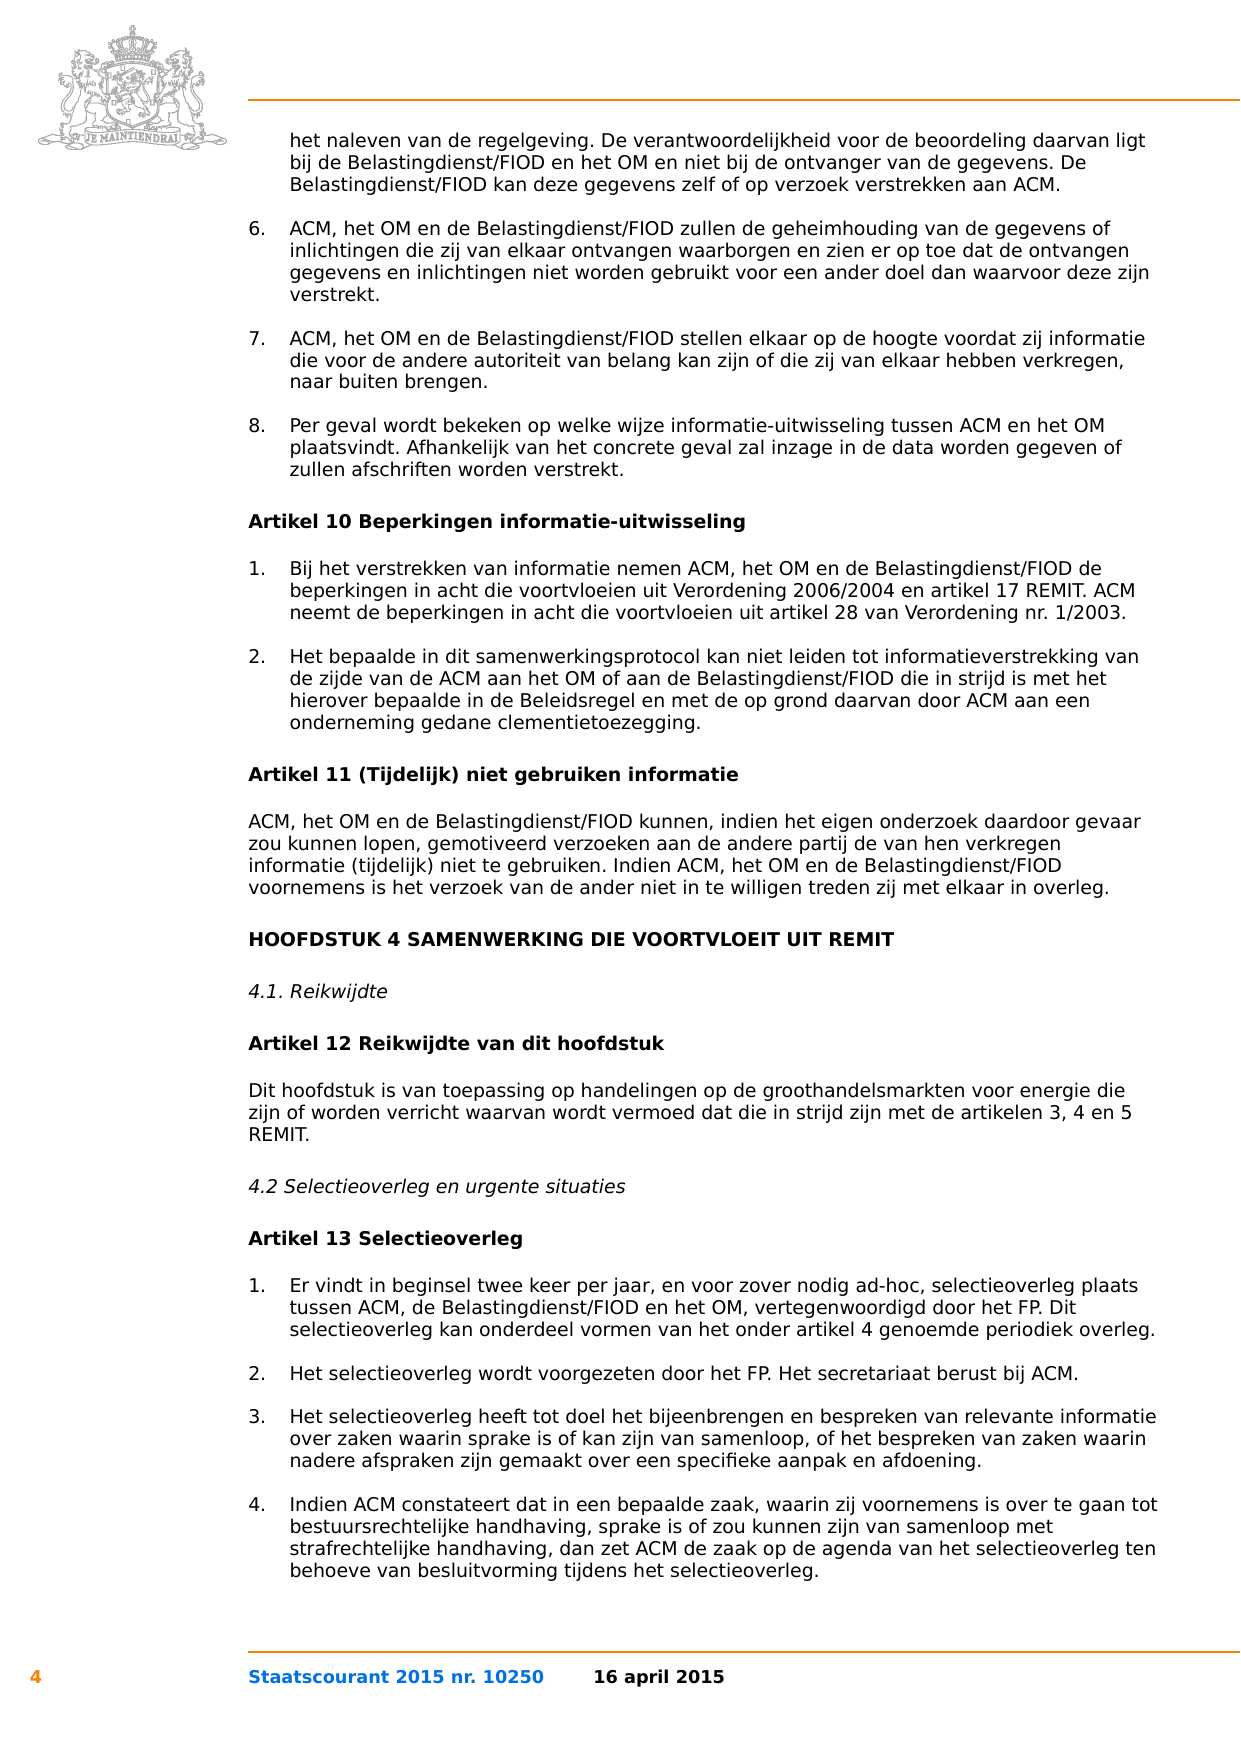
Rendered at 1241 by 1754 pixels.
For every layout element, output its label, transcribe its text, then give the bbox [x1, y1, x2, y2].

text 8. Per geval wordt bekeken op welke wijze informatie-uitwisseling tussen ACM en het OM plaatsvindt. Afhankelijk van het concrete geval zal inzage in de data worden gegeven of zullen afschriften worden verstrekt. [248, 415, 1163, 481]
text 7. ACM, het OM en de Belastingdienst/FIOD stellen elkaar op de hoogte voordat zij informatie die voor de andere autoriteit van belang kan zijn of die zij van elkaar hebben verkregen, naar buiten brengen. [248, 327, 1163, 393]
subtitle HOOFDSTUK 4 SAMENWERKING DIE VOORTVLOEIT UIT REMIT [248, 929, 1163, 951]
subtitle Artikel 11 (Tijdelijk) niet gebruiken informatie [248, 764, 1163, 786]
text 1. Er vindt in beginsel twee keer per jaar, en voor zover nodig ad-hoc, selectieoverleg plaats tussen ACM, de Belastingdienst/FIOD en het OM, vertegenwoordigd door het FP. Dit selectieoverleg kan onderdeel vormen van het onder artikel 4 genoemde periodiek overleg. [248, 1275, 1163, 1341]
text 2. Het bepaalde in dit samenwerkingsprotocol kan niet leiden tot informatieverstrekking van de zijde van de ACM aan het OM of aan de Belastingdienst/FIOD die in strijd is met het hierover bepaalde in de Beleidsregel en met de op grond daarvan door ACM aan een onderneming gedane clementietoezegging. [248, 646, 1163, 734]
text 4. Indien ACM constateert dat in een bepaalde zaak, waarin zij voornemens is over te gaan tot bestuursrechtelijke handhaving, sprake is of zou kunnen zijn van samenloop met strafrechtelijke handhaving, dan zet ACM de zaak op de agenda van het selectieoverleg ten behoeve van besluitvorming tijdens het selectieoverleg. [248, 1494, 1163, 1582]
text 3. Het selectieoverleg heeft tot doel het bijeenbrengen en bespreken van relevante informatie over zaken waarin sprake is of kan zijn van samenloop, of het bespreken van zaken waarin nadere afspraken zijn gemaakt over een specifieke aanpak en afdoening. [248, 1406, 1163, 1472]
text ACM, het OM en de Belastingdienst/FIOD kunnen, indien het eigen onderzoek daardoor gevaar zou kunnen lopen, gemotiveerd verzoeken aan de andere partij de van hen verkregen informatie (tijdelijk) niet te gebruiken. Indien ACM, het OM en de Belastingdienst/FIOD voornemens is het verzoek van de ander niet in te willigen treden zij met elkaar in overleg. [248, 811, 1163, 899]
text het naleven van de regelgeving. De verantwoordelijkheid voor de beoordeling daarvan ligt bij de Belastingdienst/FIOD en het OM en niet bij de ontvanger van de gegevens. De Belastingdienst/FIOD kan deze gegevens zelf of op verzoek verstrekken aan ACM. [248, 130, 1163, 196]
subtitle Artikel 13 Selectieoverleg [248, 1228, 1163, 1250]
text Dit hoofdstuk is van toepassing op handelingen op de groothandelsmarkten voor energie die zijn of worden verricht waarvan wordt vermoed dat die in strijd zijn met de artikelen 3, 4 en 5 REMIT. [248, 1080, 1163, 1146]
subtitle 4.2 Selectieoverleg en urgente situaties [248, 1176, 1163, 1198]
subtitle Artikel 12 Reikwijdte van dit hoofdstuk [248, 1033, 1163, 1055]
subtitle Artikel 10 Beperkingen informatie-uitwisseling [248, 511, 1163, 533]
text 1. Bij het verstrekken van informatie nemen ACM, het OM en de Belastingdienst/FIOD de beperkingen in acht die voortvloeien uit Verordening 2006/2004 en artikel 17 REMIT. ACM neemt de beperkingen in acht die voortvloeien uit artikel 28 van Verordening nr. 1/2003. [248, 558, 1163, 624]
picture [38, 25, 227, 150]
text 2. Het selectieoverleg wordt voorgezeten door het FP. Het secretariaat berust bij ACM. [248, 1362, 1163, 1384]
text 6. ACM, het OM en de Belastingdienst/FIOD zullen de geheimhouding van de gegevens of inlichtingen die zij van elkaar ontvangen waarborgen en zien er op toe dat de ontvangen gegevens en inlichtingen niet worden gebruikt voor een ander doel dan waarvoor deze zijn verstrekt. [248, 218, 1163, 306]
subtitle 4.1. Reikwijdte [248, 981, 1163, 1003]
